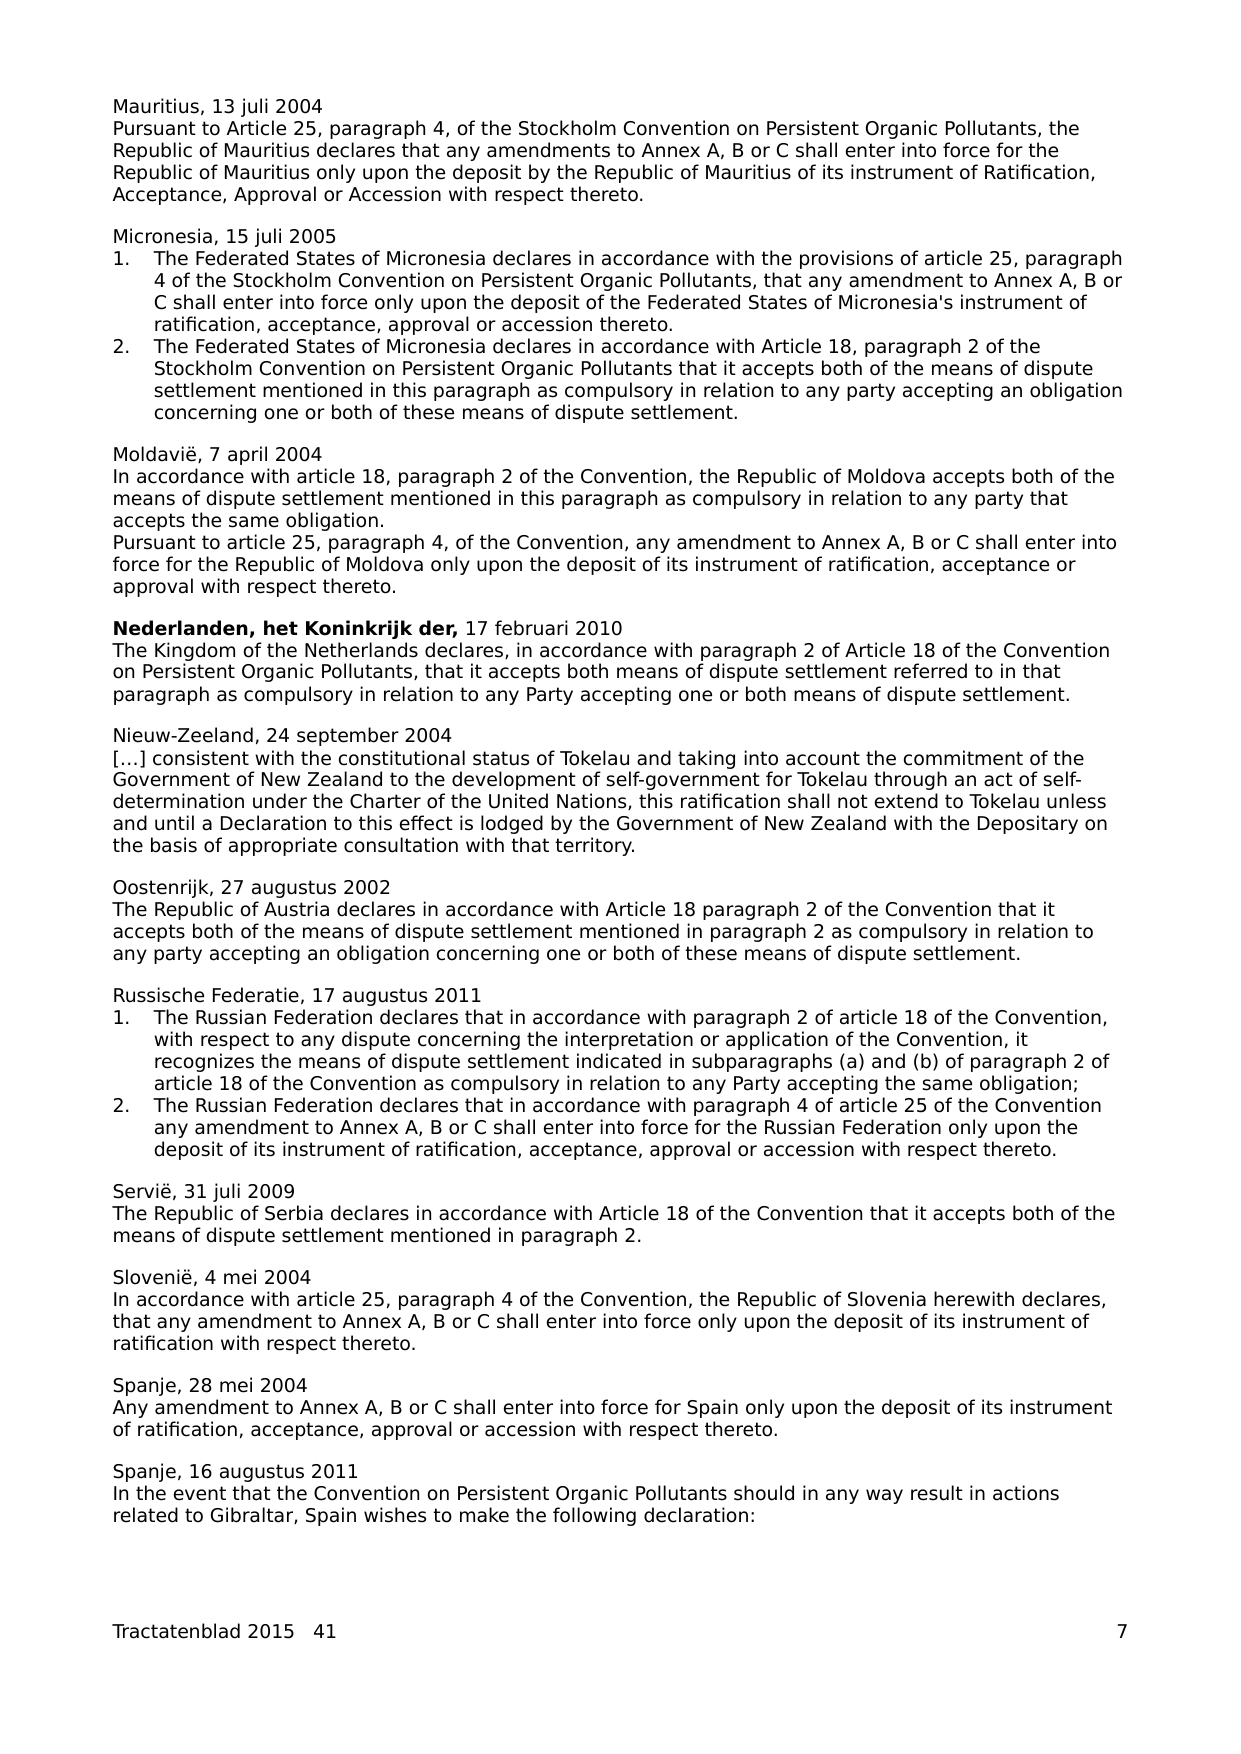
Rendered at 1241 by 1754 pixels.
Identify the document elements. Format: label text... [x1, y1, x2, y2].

text 1. The Federated States of Micronesia declares in accordance with the provisions of article 25, paragraph 4 of the Stockholm Convention on Persistent Organic Pollutants, that any amendment to Annex A, B or C shall enter into force only upon the deposit of the Federated States of Micronesia's instrument of ratification, acceptance, approval or accession thereto. [112, 248, 1128, 336]
text 2. The Russian Federation declares that in accordance with paragraph 4 of article 25 of the Convention any amendment to Annex A, B or C shall enter into force for the Russian Federation only upon the deposit of its instrument of ratification, acceptance, approval or accession with respect thereto. [112, 1095, 1128, 1161]
text 2. The Federated States of Micronesia declares in accordance with Article 18, paragraph 2 of the Stockholm Convention on Persistent Organic Pollutants that it accepts both of the means of dispute settlement mentioned in this paragraph as compulsory in relation to any party accepting an obligation concerning one or both of these means of dispute settlement. [112, 336, 1128, 424]
text The Kingdom of the Netherlands declares, in accordance with paragraph 2 of Article 18 of the Convention on Persistent Organic Pollutants, that it accepts both means of dispute settlement referred to in that paragraph as compulsory in relation to any Party accepting one or both means of dispute settlement. [112, 639, 1128, 705]
text Servië, 31 juli 2009 [112, 1181, 1128, 1203]
text In accordance with article 25, paragraph 4 of the Convention, the Republic of Slovenia herewith declares, that any amendment to Annex A, B or C shall enter into force only upon the deposit of its instrument of ratification with respect thereto. [112, 1289, 1128, 1355]
text […] consistent with the constitutional status of Tokelau and taking into account the commitment of the Government of New Zealand to the development of self-government for Tokelau through an act of self-determination under the Charter of the United Nations, this ratification shall not extend to Tokelau unless and until a Declaration to this effect is lodged by the Government of New Zealand with the Depositary on the basis of appropriate consultation with that territory. [112, 747, 1128, 857]
text In the event that the Convention on Persistent Organic Pollutants should in any way result in actions related to Gibraltar, Spain wishes to make the following declaration: [112, 1483, 1128, 1527]
text Moldavië, 7 april 2004 [112, 444, 1128, 466]
text Nieuw-Zeeland, 24 september 2004 [112, 725, 1128, 747]
text The Republic of Austria declares in accordance with Article 18 paragraph 2 of the Convention that it accepts both of the means of dispute settlement mentioned in paragraph 2 as compulsory in relation to any party accepting an obligation concerning one or both of these means of dispute settlement. [112, 899, 1128, 965]
text Spanje, 16 augustus 2011 [112, 1461, 1128, 1483]
text In accordance with article 18, paragraph 2 of the Convention, the Republic of Moldova accepts both of the means of dispute settlement mentioned in this paragraph as compulsory in relation to any party that accepts the same obligation. [112, 466, 1128, 532]
text Spanje, 28 mei 2004 [112, 1375, 1128, 1397]
text Slovenië, 4 mei 2004 [112, 1267, 1128, 1289]
text Nederlanden, het Koninkrijk der, 17 februari 2010 [112, 617, 1128, 639]
text Micronesia, 15 juli 2005 [112, 226, 1128, 248]
text Pursuant to article 25, paragraph 4, of the Convention, any amendment to Annex A, B or C shall enter into force for the Republic of Moldova only upon the deposit of its instrument of ratification, acceptance or approval with respect thereto. [112, 532, 1128, 597]
text Oostenrijk, 27 augustus 2002 [112, 877, 1128, 899]
text Russische Federatie, 17 augustus 2011 [112, 985, 1128, 1007]
text Pursuant to Article 25, paragraph 4, of the Stockholm Convention on Persistent Organic Pollutants, the Republic of Mauritius declares that any amendments to Annex A, B or C shall enter into force for the Republic of Mauritius only upon the deposit by the Republic of Mauritius of its instrument of Ratification, Acceptance, Approval or Accession with respect thereto. [112, 118, 1128, 206]
text The Republic of Serbia declares in accordance with Article 18 of the Convention that it accepts both of the means of dispute settlement mentioned in paragraph 2. [112, 1203, 1128, 1247]
text Mauritius, 13 juli 2004 [112, 96, 1128, 118]
text Any amendment to Annex A, B or C shall enter into force for Spain only upon the deposit of its instrument of ratification, acceptance, approval or accession with respect thereto. [112, 1397, 1128, 1441]
text 1. The Russian Federation declares that in accordance with paragraph 2 of article 18 of the Convention, with respect to any dispute concerning the interpretation or application of the Convention, it recognizes the means of dispute settlement indicated in subparagraphs (a) and (b) of paragraph 2 of article 18 of the Convention as compulsory in relation to any Party accepting the same obligation; [112, 1007, 1128, 1095]
